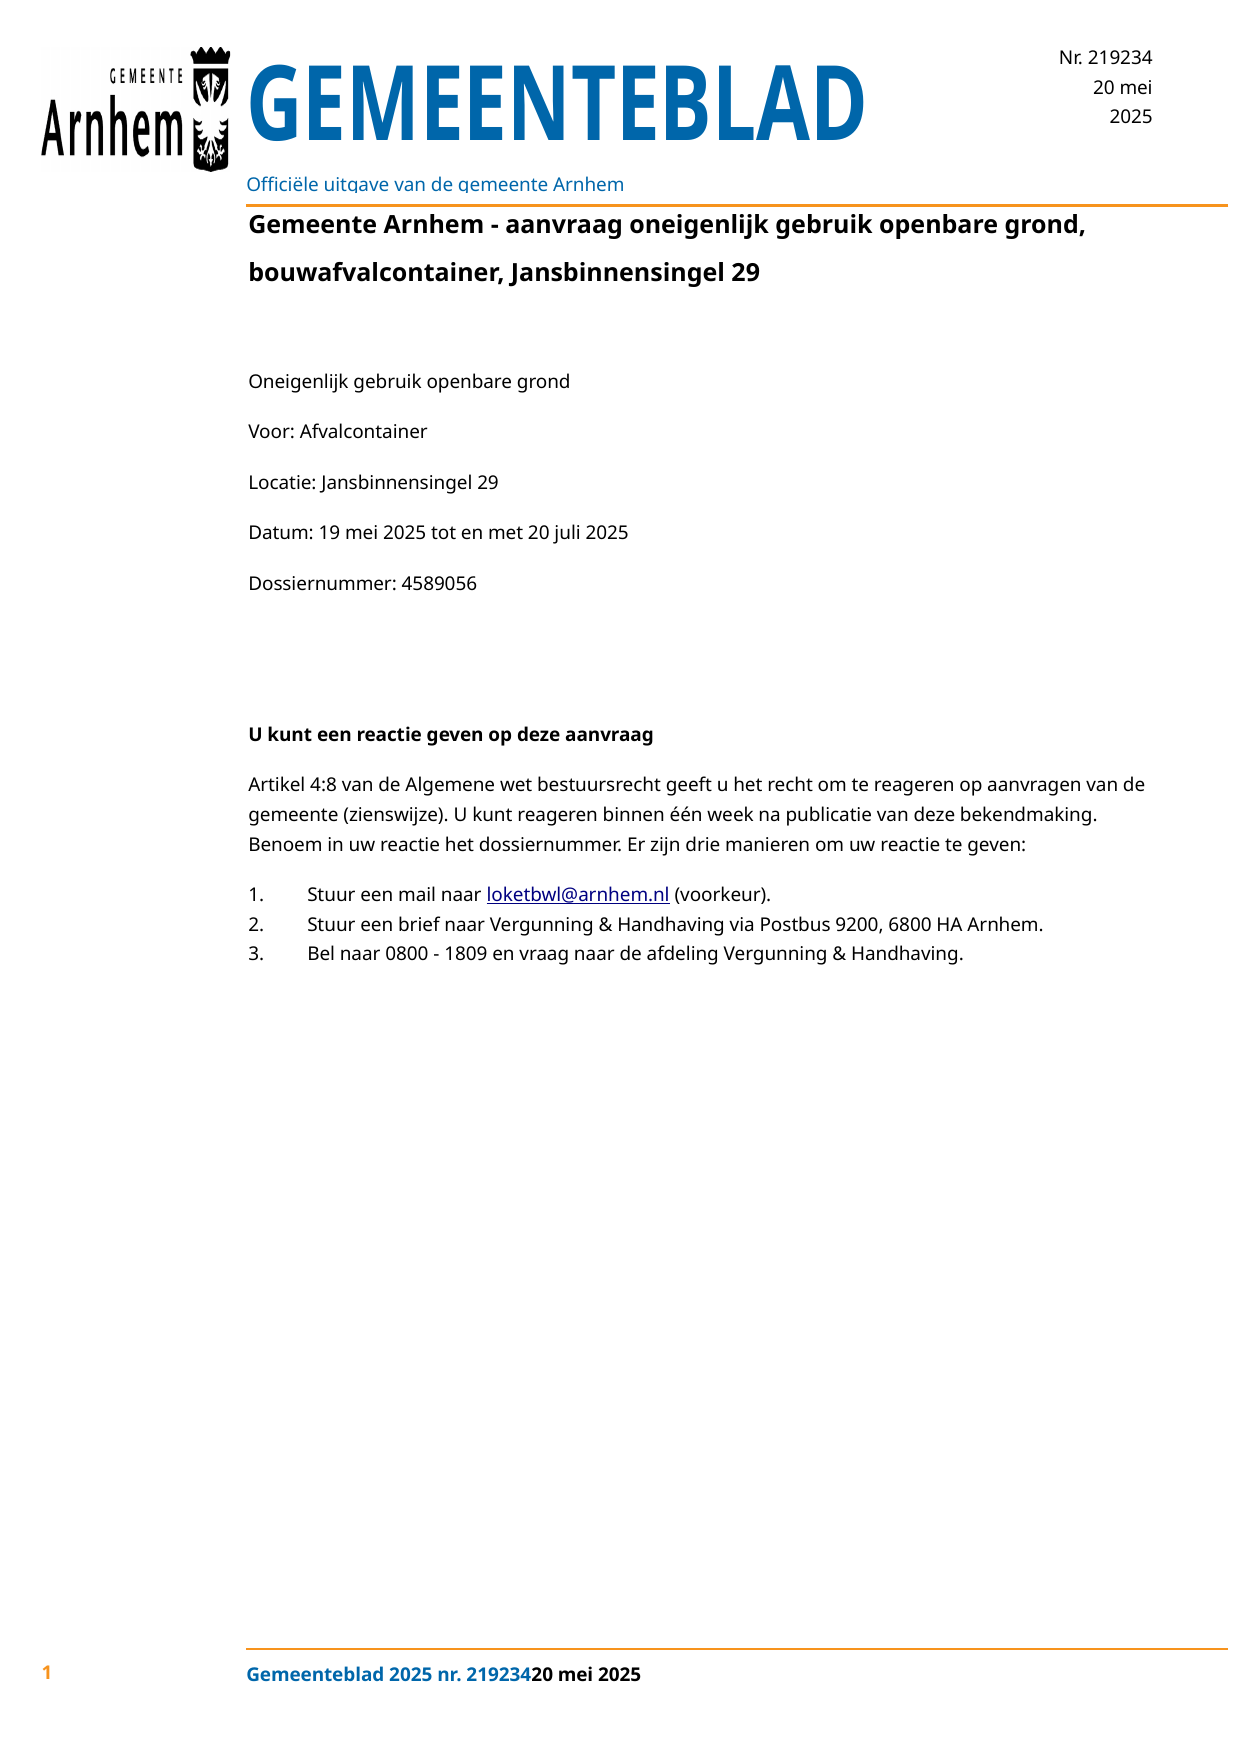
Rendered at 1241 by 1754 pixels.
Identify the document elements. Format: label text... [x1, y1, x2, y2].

text Artikel 4:8 van de Algemene wet bestuursrecht geeft u het recht om te reageren op aanvragen van de gemeente (zienswijze). U kunt reageren binnen één week na publicatie van deze bekendmaking. Benoem in uw reactie het dossiernummer. Er zijn drie manieren om uw reactie te geven: [248, 772, 1152, 857]
text Datum: 19 mei 2025 tot en met 20 juli 2025 [248, 519, 1152, 545]
picture [41, 47, 231, 172]
text U kunt een reactie geven op deze aanvraag [248, 721, 1152, 747]
text Voor: Afvalcontainer [248, 419, 1152, 444]
list Bel naar 0800 - 1809 en vraag naar de afdeling Vergunning & Handhaving. [248, 940, 1152, 966]
text Locatie: Jansbinnensingel 29 [248, 469, 1152, 495]
text Dossiernummer: 4589056 [248, 570, 1152, 596]
list Stuur een brief naar Vergunning & Handhaving via Postbus 9200, 6800 HA Arnhem. [248, 911, 1152, 937]
text Oneigenlijk gebruik openbare grond [248, 368, 1152, 394]
list Stuur een mail naar loketbwl@arnhem.nl (voorkeur). [248, 881, 1152, 907]
text Gemeente Arnhem - aanvraag oneigenlijk gebruik openbare grond, bouwafvalcontainer, Jansbinnensingel 29 [248, 207, 1152, 288]
